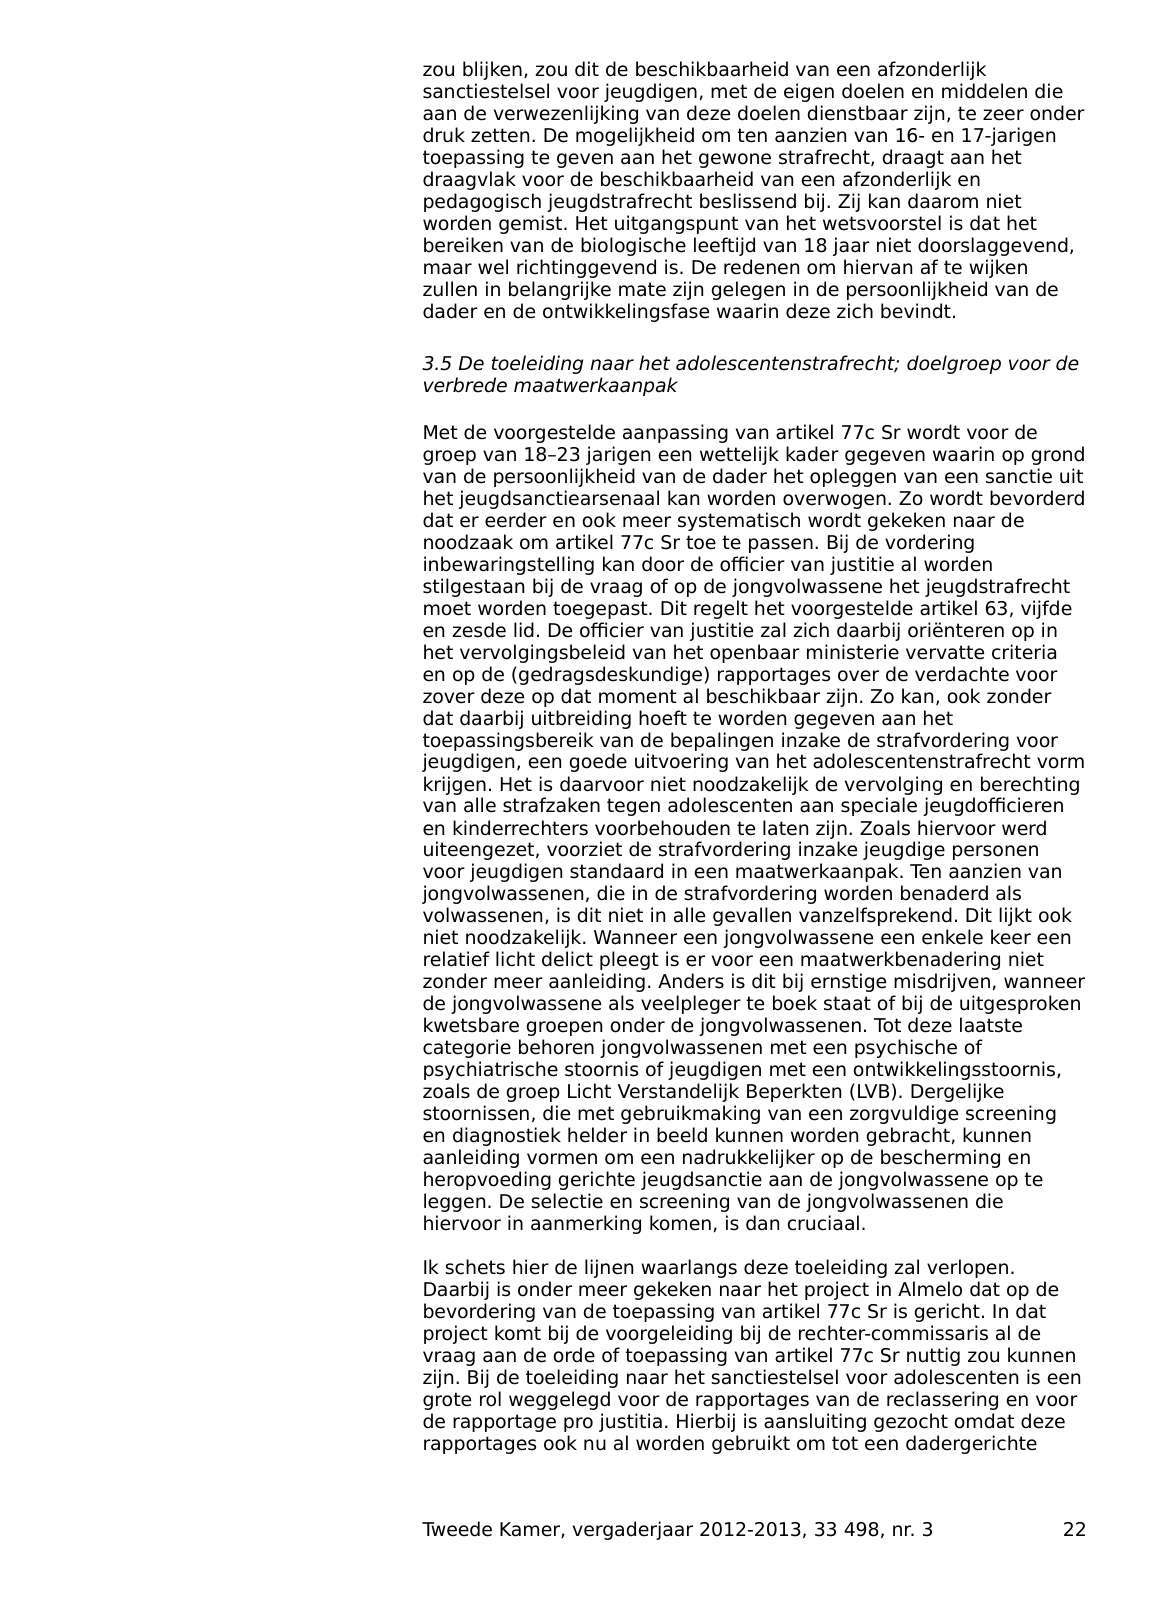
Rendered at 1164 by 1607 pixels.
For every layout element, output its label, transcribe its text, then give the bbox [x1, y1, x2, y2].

subtitle 3.5 De toeleiding naar het adolescentenstrafrecht; doelgroep voor de verbrede maatwerkaanpak [422, 353, 1087, 397]
text Ik schets hier de lijnen waarlangs deze toeleiding zal verlopen. Daarbij is onder meer gekeken naar het project in Almelo dat op de bevordering van de toepassing van artikel 77c Sr is gericht. In dat project komt bij de voorgeleiding bij de rechter-commissaris al de vraag aan de orde of toepassing van artikel 77c Sr nuttig zou kunnen zijn. Bij de toeleiding naar het sanctiestelsel voor adolescenten is een grote rol weggelegd voor de rapportages van de reclassering en voor de rapportage pro justitia. Hierbij is aansluiting gezocht omdat deze rapportages ook nu al worden gebruikt om tot een dadergerichte [422, 1257, 1087, 1455]
text zou blijken, zou dit de beschikbaarheid van een afzonderlijk sanctiestelsel voor jeugdigen, met de eigen doelen en middelen die aan de verwezenlijking van deze doelen dienstbaar zijn, te zeer onder druk zetten. De mogelijkheid om ten aanzien van 16- en 17-jarigen toepassing te geven aan het gewone strafrecht, draagt aan het draagvlak voor de beschikbaarheid van een afzonderlijk en pedagogisch jeugdstrafrecht beslissend bij. Zij kan daarom niet worden gemist. Het uitgangspunt van het wetsvoorstel is dat het bereiken van de biologische leeftijd van 18 jaar niet doorslaggevend, maar wel richtinggevend is. De redenen om hiervan af te wijken zullen in belangrijke mate zijn gelegen in de persoonlijkheid van de dader en de ontwikkelingsfase waarin deze zich bevindt. [422, 59, 1087, 323]
text Met de voorgestelde aanpassing van artikel 77c Sr wordt voor de groep van 18–23 jarigen een wettelijk kader gegeven waarin op grond van de persoonlijkheid van de dader het opleggen van een sanctie uit het jeugdsanctiearsenaal kan worden overwogen. Zo wordt bevorderd dat er eerder en ook meer systematisch wordt gekeken naar de noodzaak om artikel 77c Sr toe te passen. Bij de vordering inbewaringstelling kan door de officier van justitie al worden stilgestaan bij de vraag of op de jongvolwassene het jeugdstrafrecht moet worden toegepast. Dit regelt het voorgestelde artikel 63, vijfde en zesde lid. De officier van justitie zal zich daarbij oriënteren op in het vervolgingsbeleid van het openbaar ministerie vervatte criteria en op de (gedragsdeskundige) rapportages over de verdachte voor zover deze op dat moment al beschikbaar zijn. Zo kan, ook zonder dat daarbij uitbreiding hoeft te worden gegeven aan het toepassingsbereik van de bepalingen inzake de strafvordering voor jeugdigen, een goede uitvoering van het adolescentenstrafrecht vorm krijgen. Het is daarvoor niet noodzakelijk de vervolging en berechting van alle strafzaken tegen adolescenten aan speciale jeugdofficieren en kinderrechters voorbehouden te laten zijn. Zoals hiervoor werd uiteengezet, voorziet de strafvordering inzake jeugdige personen voor jeugdigen standaard in een maatwerkaanpak. Ten aanzien van jongvolwassenen, die in de strafvordering worden benaderd als volwassenen, is dit niet in alle gevallen vanzelfsprekend. Dit lijkt ook niet noodzakelijk. Wanneer een jongvolwassene een enkele keer een relatief licht delict pleegt is er voor een maatwerkbenadering niet zonder meer aanleiding. Anders is dit bij ernstige misdrijven, wanneer de jongvolwassene als veelpleger te boek staat of bij de uitgesproken kwetsbare groepen onder de jongvolwassenen. Tot deze laatste categorie behoren jongvolwassenen met een psychische of psychiatrische stoornis of jeugdigen met een ontwikkelingsstoornis, zoals de groep Licht Verstandelijk Beperkten (LVB). Dergelijke stoornissen, die met gebruikmaking van een zorgvuldige screening en diagnostiek helder in beeld kunnen worden gebracht, kunnen aanleiding vormen om een nadrukkelijker op de bescherming en heropvoeding gerichte jeugdsanctie aan de jongvolwassene op te leggen. De selectie en screening van de jongvolwassenen die hiervoor in aanmerking komen, is dan cruciaal. [422, 422, 1087, 1235]
